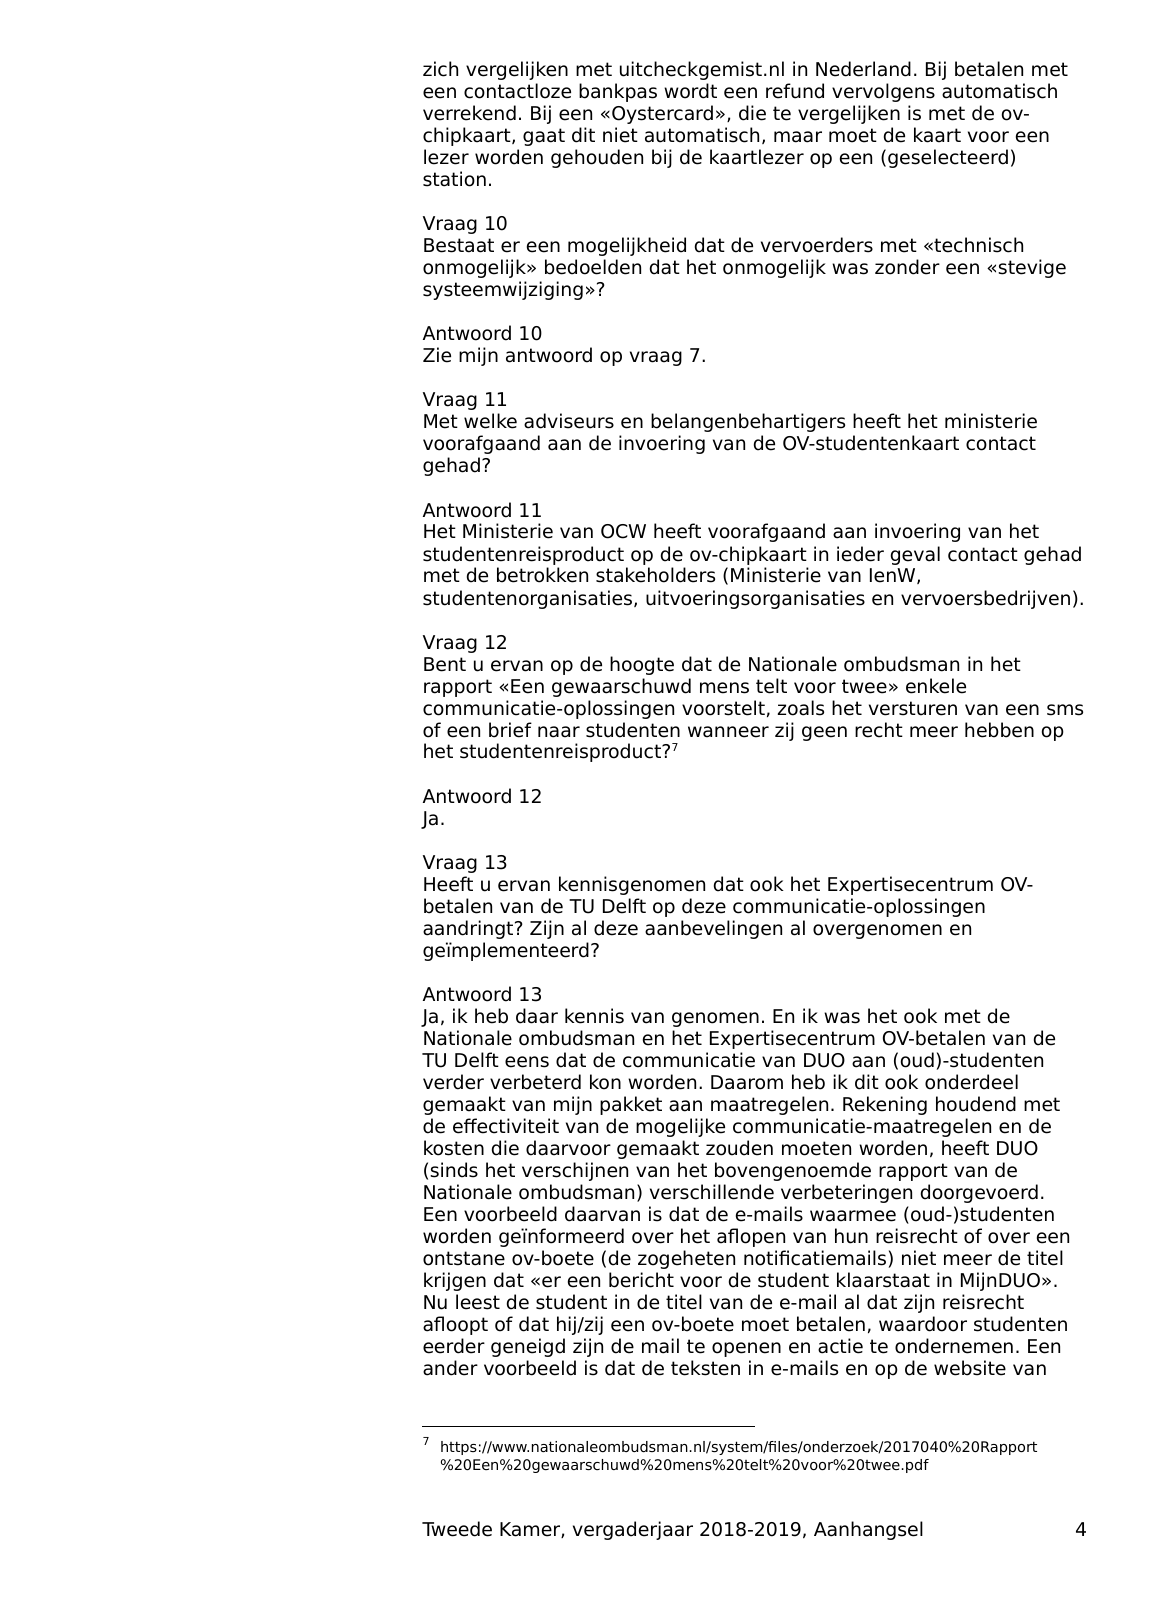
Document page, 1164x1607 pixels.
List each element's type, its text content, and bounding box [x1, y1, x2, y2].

text Zie mijn antwoord op vraag 7. [422, 345, 1087, 367]
text Bestaat er een mogelijkheid dat de vervoerders met «technisch onmogelijk» bedoelden dat het onmogelijk was zonder een «stevige systeemwijziging»? [422, 235, 1087, 301]
text Antwoord 13 [422, 984, 1087, 1006]
text Het Ministerie van OCW heeft voorafgaand aan invoering van het studentenreisproduct op de ov-chipkaart in ieder geval contact gehad met de betrokken stakeholders (Ministerie van IenW, studentenorganisaties, uitvoeringsorganisaties en vervoersbedrijven). [422, 521, 1087, 609]
text Vraag 12 [422, 632, 1087, 653]
text Ja. [422, 808, 1087, 829]
text zich vergelijken met uitcheckgemist.nl in Nederland. Bij betalen met een contactloze bankpas wordt een refund vervolgens automatisch verrekend. Bij een «Oystercard», die te vergelijken is met de ov-chipkaart, gaat dit niet automatisch, maar moet de kaart voor een lezer worden gehouden bij de kaartlezer op een (geselecteerd) station. [422, 59, 1087, 191]
text Antwoord 12 [422, 786, 1087, 808]
text Vraag 11 [422, 389, 1087, 411]
text https://www.nationaleombudsman.nl/system/files/onderzoek/2017040%20Rapport%20Een%20gewaarschuwd%20mens%20telt%20voor%20twee.pdf [422, 1435, 1087, 1474]
text Heeft u ervan kennisgenomen dat ook het Expertisecentrum OV-betalen van de TU Delft op deze communicatie-oplossingen aandringt? Zijn al deze aanbevelingen al overgenomen en geïmplementeerd? [422, 874, 1087, 962]
text Bent u ervan op de hoogte dat de Nationale ombudsman in het rapport «Een gewaarschuwd mens telt voor twee» enkele communicatie-oplossingen voorstelt, zoals het versturen van een sms of een brief naar studenten wanneer zij geen recht meer hebben op het studentenreisproduct? [422, 653, 1087, 763]
text Antwoord 10 [422, 323, 1087, 345]
text Vraag 10 [422, 213, 1087, 235]
text Met welke adviseurs en belangenbehartigers heeft het ministerie voorafgaand aan de invoering van de OV-studentenkaart contact gehad? [422, 411, 1087, 477]
text Vraag 13 [422, 852, 1087, 874]
text Ja, ik heb daar kennis van genomen. En ik was het ook met de Nationale ombudsman en het Expertisecentrum OV-betalen van de TU Delft eens dat de communicatie van DUO aan (oud)-studenten verder verbeterd kon worden. Daarom heb ik dit ook onderdeel gemaakt van mijn pakket aan maatregelen. Rekening houdend met de effectiviteit van de mogelijke communicatie-maatregelen en de kosten die daarvoor gemaakt zouden moeten worden, heeft DUO (sinds het verschijnen van het bovengenoemde rapport van de Nationale ombudsman) verschillende verbeteringen doorgevoerd. Een voorbeeld daarvan is dat de e-mails waarmee (oud-)studenten worden geïnformeerd over het aflopen van hun reisrecht of over een ontstane ov-boete (de zogeheten notificatiemails) niet meer de titel krijgen dat «er een bericht voor de student klaarstaat in MijnDUO». Nu leest de student in de titel van de e-mail al dat zijn reisrecht afloopt of dat hij/zij een ov-boete moet betalen, waardoor studenten eerder geneigd zijn de mail te openen en actie te ondernemen. Een ander voorbeeld is dat de teksten in e-mails en op de website van [422, 1006, 1087, 1379]
text Antwoord 11 [422, 499, 1087, 521]
